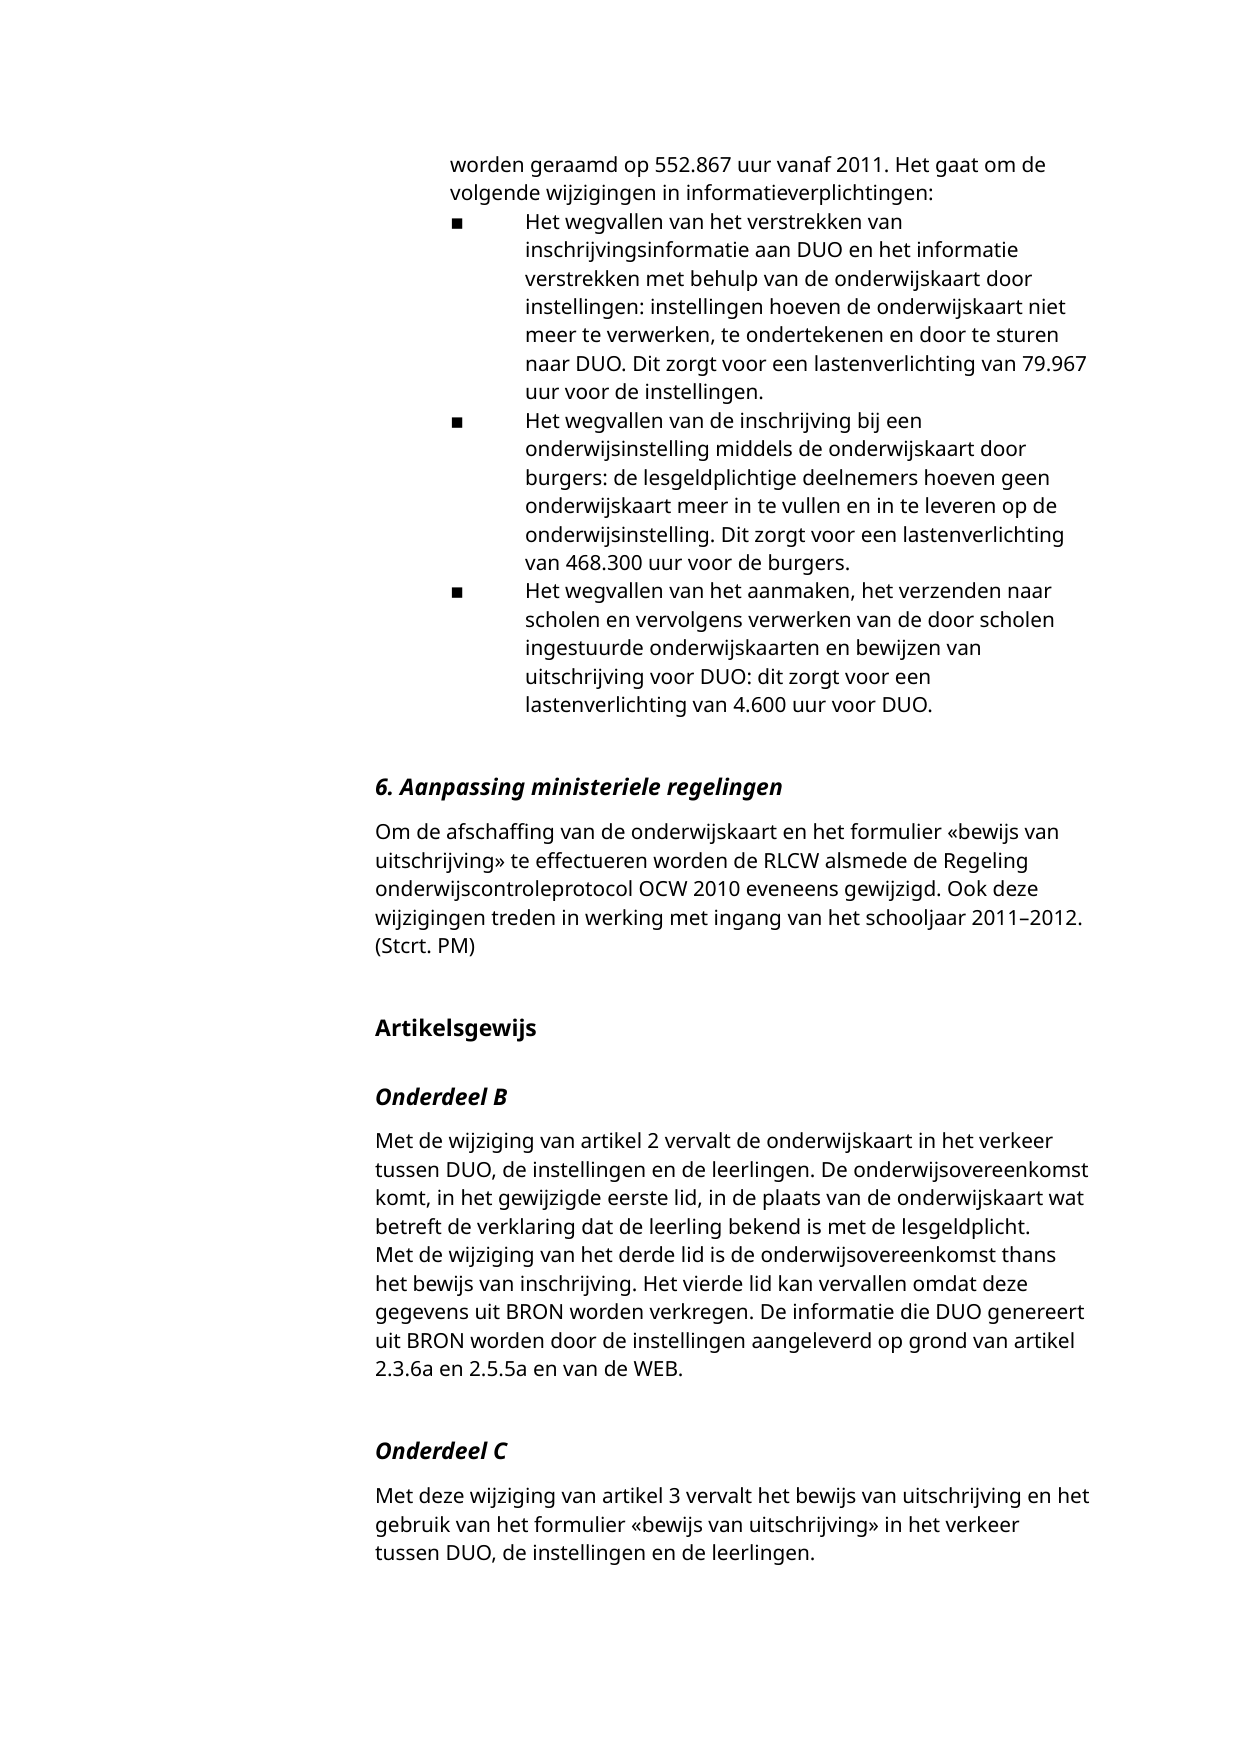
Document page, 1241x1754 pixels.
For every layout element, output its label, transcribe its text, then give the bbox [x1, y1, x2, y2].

text Met de wijziging van het derde lid is de onderwijsovereenkomst thans het bewijs van inschrijving. Het vierde lid kan vervallen omdat deze gegevens uit BRON worden verkregen. De informatie die DUO genereert uit BRON worden door de instellingen aangeleverd op grond van artikel 2.3.6a en 2.5.5a en van de WEB. [375, 1240, 1090, 1383]
text Om de afschaffing van de onderwijskaart en het formulier «bewijs van uitschrijving» te effectueren worden de RLCW alsmede de Regeling onderwijscontroleprotocol OCW 2010 eveneens gewijzigd. Ook deze wijzigingen treden in werking met ingang van het schooljaar 2011–2012. (Stcrt. PM) [375, 817, 1090, 960]
list worden geraamd op 552.867 uur vanaf 2011. Het gaat om de volgende wijzigingen in informatieverplichtingen: [375, 150, 1090, 207]
subtitle 6. Aanpassing ministeriele regelingen [375, 771, 1090, 802]
list Het wegvallen van het verstrekken van inschrijvingsinformatie aan DUO en het informatie verstrekken met behulp van de onderwijskaart door instellingen: instellingen hoeven de onderwijskaart niet meer te verwerken, te ondertekenen en door te sturen naar DUO. Dit zorgt voor een lastenverlichting van 79.967 uur voor de instellingen. [450, 207, 1090, 406]
list Het wegvallen van het aanmaken, het verzenden naar scholen en vervolgens verwerken van de door scholen ingestuurde onderwijskaarten en bewijzen van uitschrijving voor DUO: dit zorgt voor een lastenverlichting van 4.600 uur voor DUO. [450, 577, 1090, 719]
list Het wegvallen van de inschrijving bij een onderwijsinstelling middels de onderwijskaart door burgers: de lesgeldplichtige deelnemers hoeven geen onderwijskaart meer in te vullen en in te leveren op de onderwijsinstelling. Dit zorgt voor een lastenverlichting van 468.300 uur voor de burgers. [450, 406, 1090, 577]
subtitle Onderdeel B [375, 1080, 1090, 1112]
text Met deze wijziging van artikel 3 vervalt het bewijs van uitschrijving en het gebruik van het formulier «bewijs van uitschrijving» in het verkeer tussen DUO, de instellingen en de leerlingen. [375, 1481, 1090, 1567]
subtitle Artikelsgewijs [375, 1012, 1090, 1043]
text Met de wijziging van artikel 2 vervalt de onderwijskaart in het verkeer tussen DUO, de instellingen en de leerlingen. De onderwijsovereenkomst komt, in het gewijzigde eerste lid, in de plaats van de onderwijskaart wat betreft de verklaring dat de leerling bekend is met de lesgeldplicht. [375, 1127, 1090, 1240]
subtitle Onderdeel C [375, 1435, 1090, 1466]
